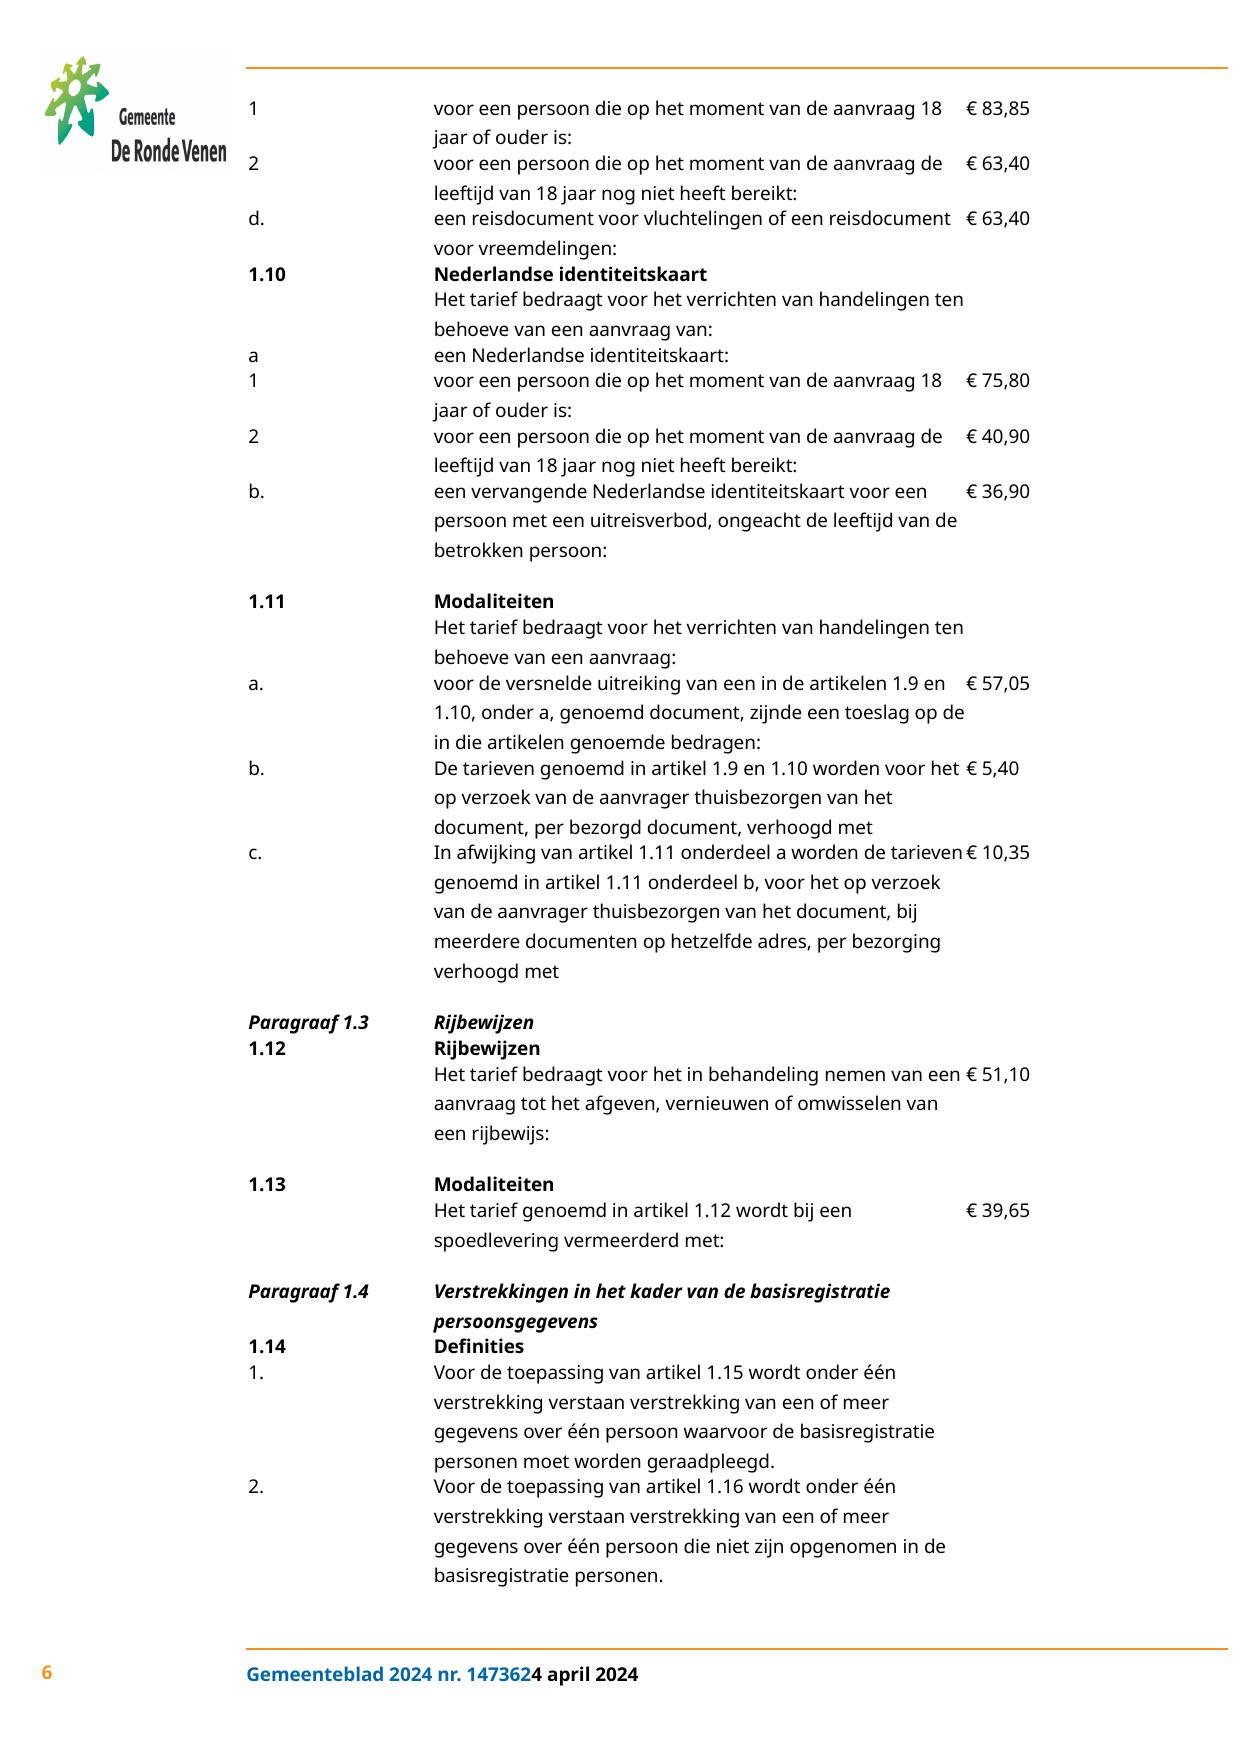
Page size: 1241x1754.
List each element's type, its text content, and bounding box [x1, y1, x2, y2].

table_cell voor een persoon die op het moment van de aanvraag 18 jaar of ouder is: [434, 368, 966, 423]
table_cell een Nederlandse identiteitskaart: [434, 342, 966, 367]
table_cell € 40,90 [966, 423, 1152, 478]
table_cell Het tarief bedraagt voor het verrichten van handelingen ten behoeve van een aanvraag: [434, 615, 966, 670]
table_cell voor een persoon die op het moment van de aanvraag 18 jaar of ouder is: [434, 95, 966, 150]
table_cell De tarieven genoemd in artikel 1.9 en 1.10 worden voor het op verzoek van de aanvrager thuisbezorgen van het document, per bezorgd document, verhoogd met [434, 755, 966, 839]
table_cell 1.13 [248, 1171, 433, 1197]
table_cell [966, 1334, 1152, 1359]
table_cell 1.14 [248, 1334, 433, 1359]
table_cell [434, 1253, 966, 1278]
table_cell [966, 1278, 1152, 1333]
table_cell Voor de toepassing van artikel 1.15 wordt onder één verstrekking verstaan verstrekking van een of meer gegevens over één persoon waarvoor de basisregistratie personen moet worden geraadpleegd. [434, 1359, 966, 1474]
table_cell Modaliteiten [434, 1171, 966, 1197]
table_cell c. [248, 840, 433, 984]
table_cell b. [248, 755, 433, 839]
table_cell € 75,80 [966, 368, 1152, 423]
table_cell 1 [248, 95, 433, 150]
table_cell € 10,35 [966, 840, 1152, 984]
table_cell b. [248, 478, 433, 563]
table_cell € 5,40 [966, 755, 1152, 839]
table_cell € 51,10 [966, 1061, 1152, 1146]
table_cell 1. [248, 1359, 433, 1474]
table_cell € 83,85 [966, 95, 1152, 150]
table_cell Voor de toepassing van artikel 1.16 wordt onder één verstrekking verstaan verstrekking van een of meer gegevens over één persoon die niet zijn opgenomen in de basisregistratie personen. [434, 1474, 966, 1588]
table_cell Paragraaf 1.4 [248, 1278, 433, 1333]
table_cell Definities [434, 1334, 966, 1359]
table_cell [966, 286, 1152, 342]
table_cell [434, 984, 966, 1009]
table_cell [966, 261, 1152, 286]
table_cell [966, 563, 1152, 589]
table_cell Verstrekkingen in het kader van de basisregistratie persoonsgegevens [434, 1278, 966, 1333]
table_cell € 63,40 [966, 150, 1152, 205]
table_cell [248, 1146, 433, 1171]
table_cell [966, 984, 1152, 1009]
table_cell 1.11 [248, 589, 433, 614]
table_cell [248, 286, 433, 342]
table_cell Modaliteiten [434, 589, 966, 614]
table_cell voor een persoon die op het moment van de aanvraag de leeftijd van 18 jaar nog niet heeft bereikt: [434, 423, 966, 478]
table_cell 1.12 [248, 1035, 433, 1061]
table_cell Rijbewijzen [434, 1009, 966, 1035]
table_cell voor de versnelde uitreiking van een in de artikelen 1.9 en 1.10, onder a, genoemd document, zijnde een toeslag op de in die artikelen genoemde bedragen: [434, 670, 966, 755]
table_cell [434, 1146, 966, 1171]
table_cell [248, 563, 433, 589]
table_cell € 36,90 [966, 478, 1152, 563]
table_cell € 63,40 [966, 205, 1152, 261]
table_cell [248, 615, 433, 670]
table_cell d. [248, 205, 433, 261]
table_cell [966, 615, 1152, 670]
table_cell 2 [248, 150, 433, 205]
table_cell [966, 1035, 1152, 1061]
table_cell [966, 1253, 1152, 1278]
table_cell Het tarief bedraagt voor het verrichten van handelingen ten behoeve van een aanvraag van: [434, 286, 966, 342]
table_cell In afwijking van artikel 1.11 onderdeel a worden de tarieven genoemd in artikel 1.11 onderdeel b, voor het op verzoek van de aanvrager thuisbezorgen van het document, bij meerdere documenten op hetzelfde adres, per bezorging verhoogd met [434, 840, 966, 984]
table_cell een vervangende Nederlandse identiteitskaart voor een persoon met een uitreisverbod, ongeacht de leeftijd van de betrokken persoon: [434, 478, 966, 563]
table_cell Het tarief genoemd in artikel 1.12 wordt bij een spoedlevering vermeerderd met: [434, 1197, 966, 1252]
picture [41, 47, 231, 172]
table_cell Rijbewijzen [434, 1035, 966, 1061]
table_cell 2. [248, 1474, 433, 1588]
table_cell € 39,65 [966, 1197, 1152, 1252]
table_cell [966, 1146, 1152, 1171]
table_cell [966, 342, 1152, 367]
table_cell [248, 1197, 433, 1252]
table_cell 1.10 [248, 261, 433, 286]
table_cell [434, 563, 966, 589]
table_cell [248, 1061, 433, 1146]
table_cell a [248, 342, 433, 367]
table_cell [966, 1171, 1152, 1197]
table_cell een reisdocument voor vluchtelingen of een reisdocument voor vreemdelingen: [434, 205, 966, 261]
table_cell 1 [248, 368, 433, 423]
table_cell Nederlandse identiteitskaart [434, 261, 966, 286]
table_cell [248, 1253, 433, 1278]
table_cell Paragraaf 1.3 [248, 1009, 433, 1035]
table_cell [966, 1359, 1152, 1474]
table_cell 2 [248, 423, 433, 478]
table_cell voor een persoon die op het moment van de aanvraag de leeftijd van 18 jaar nog niet heeft bereikt: [434, 150, 966, 205]
table_cell € 57,05 [966, 670, 1152, 755]
table_cell [248, 984, 433, 1009]
table_cell a. [248, 670, 433, 755]
table_cell [966, 1009, 1152, 1035]
table_cell [966, 1474, 1152, 1588]
table_cell [966, 589, 1152, 614]
table_cell Het tarief bedraagt voor het in behandeling nemen van een aanvraag tot het afgeven, vernieuwen of omwisselen van een rijbewijs: [434, 1061, 966, 1146]
